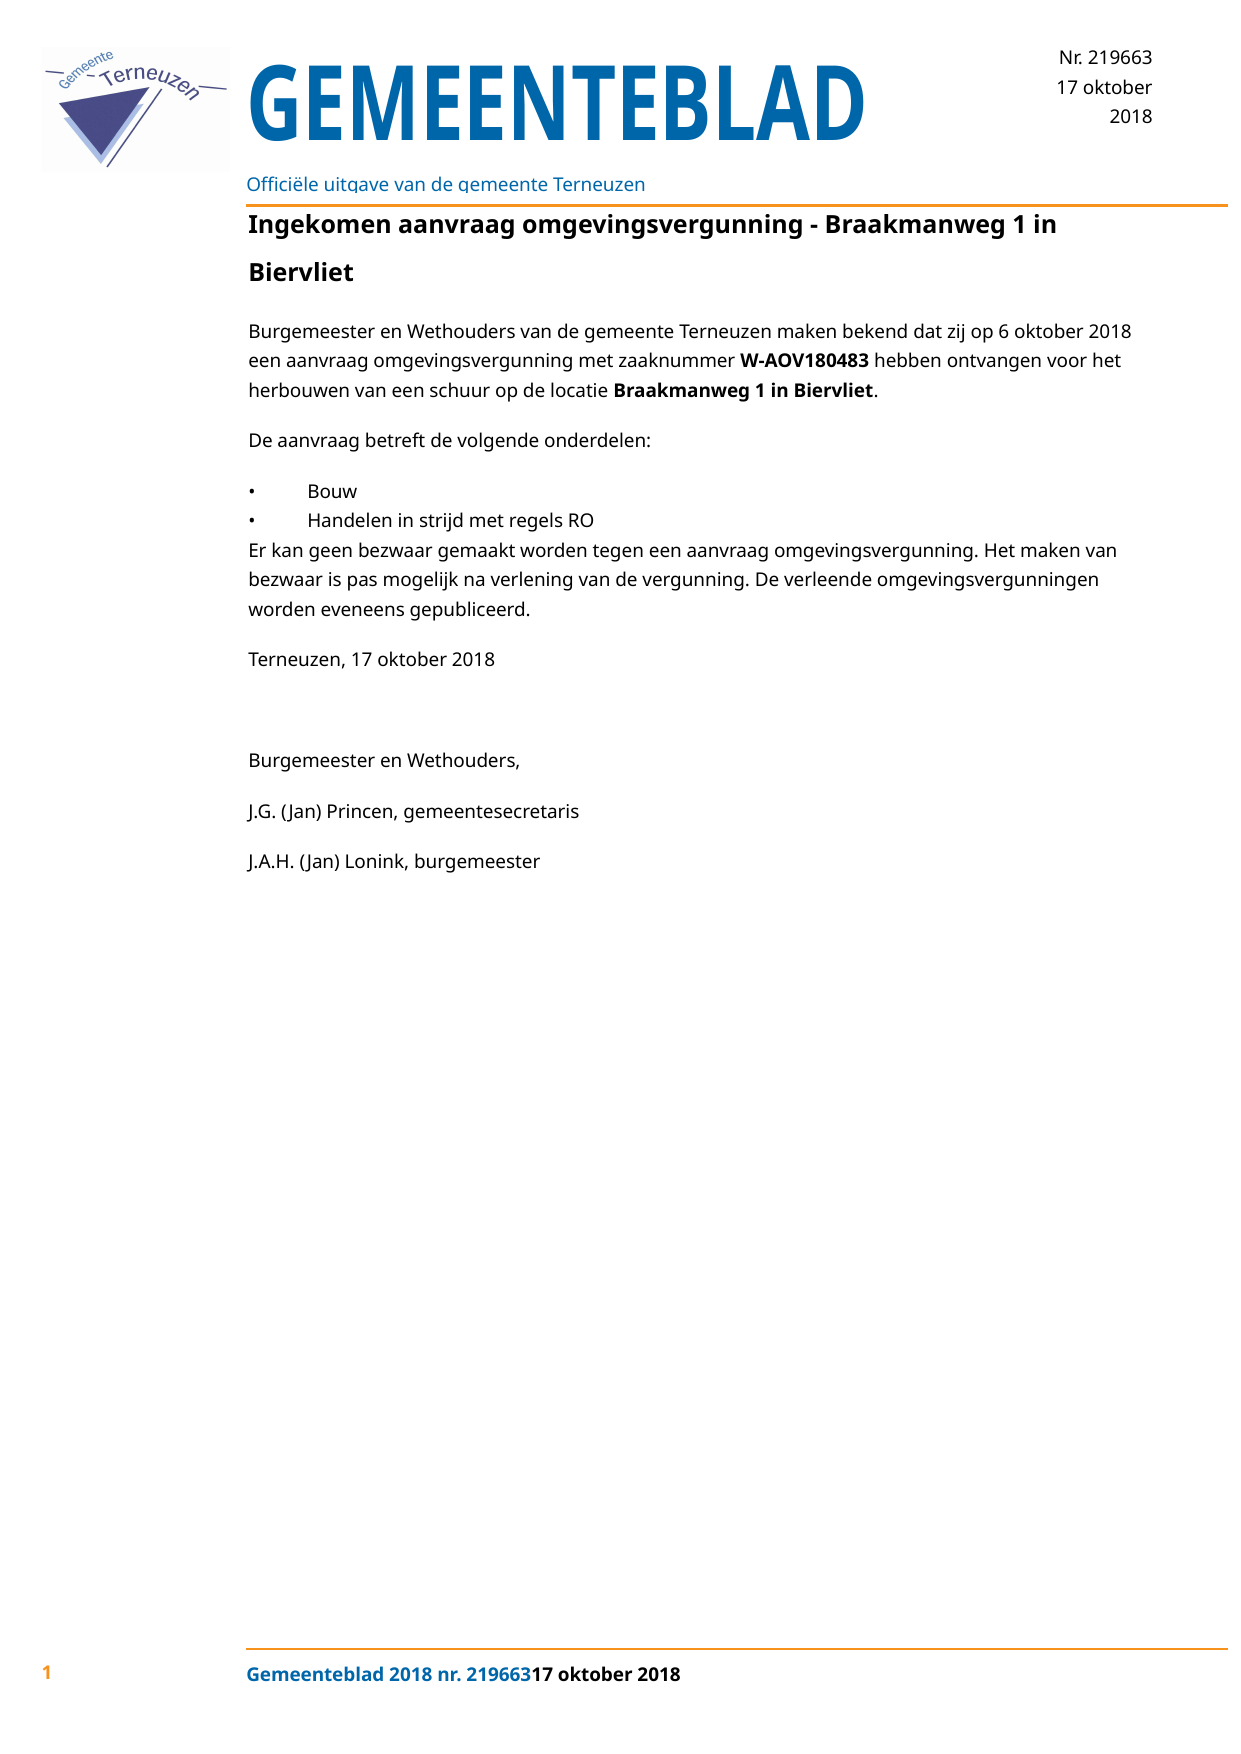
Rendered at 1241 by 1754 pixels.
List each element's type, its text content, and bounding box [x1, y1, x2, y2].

text J.A.H. (Jan) Lonink, burgemeester [248, 848, 1152, 874]
picture [41, 47, 231, 172]
text J.G. (Jan) Princen, gemeentesecretaris [248, 798, 1152, 824]
text De aanvraag betreft de volgende onderdelen: [248, 427, 1152, 453]
text Ingekomen aanvraag omgevingsvergunning - Braakmanweg 1 in Biervliet [248, 207, 1152, 288]
list Bouw [248, 478, 1152, 504]
text Er kan geen bezwaar gemaakt worden tegen een aanvraag omgevingsvergunning. Het maken van bezwaar is pas mogelijk na verlening van de vergunning. De verleende omgevingsvergunningen worden eveneens gepubliceerd. [248, 537, 1152, 622]
list Handelen in strijd met regels RO [248, 507, 1152, 533]
text Terneuzen, 17 oktober 2018 [248, 647, 1152, 672]
text Burgemeester en Wethouders van de gemeente Terneuzen maken bekend dat zij op 6 oktober 2018 een aanvraag omgevingsvergunning met zaaknummer W-AOV180483 hebben ontvangen voor het herbouwen van een schuur op de locatie Braakmanweg 1 in Biervliet. [248, 318, 1152, 403]
text Burgemeester en Wethouders, [248, 747, 1152, 773]
